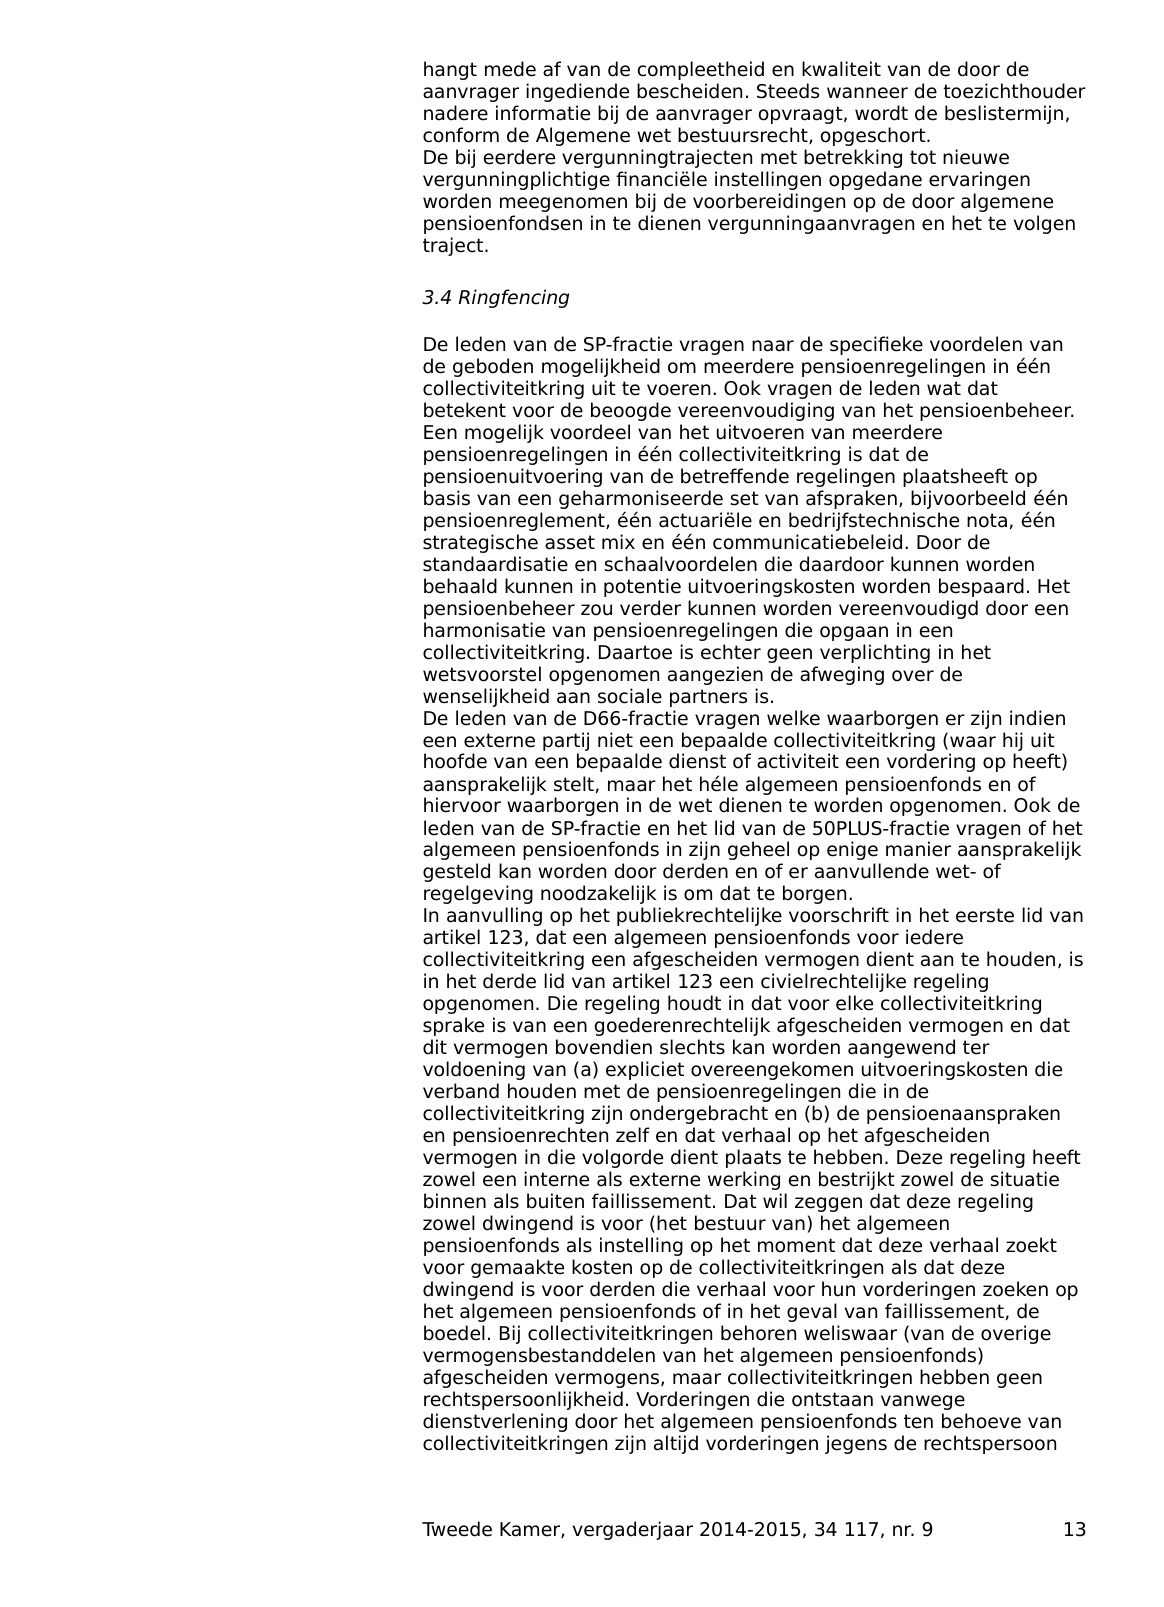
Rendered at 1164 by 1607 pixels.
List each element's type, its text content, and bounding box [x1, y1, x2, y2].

subtitle 3.4 Ringfencing [422, 287, 1087, 309]
text Een mogelijk voordeel van het uitvoeren van meerdere pensioenregelingen in één collectiviteitkring is dat de pensioenuitvoering van de betreffende regelingen plaatsheeft op basis van een geharmoniseerde set van afspraken, bijvoorbeeld één pensioenreglement, één actuariële en bedrijfstechnische nota, één strategische asset mix en één communicatiebeleid. Door de standaardisatie en schaalvoordelen die daardoor kunnen worden behaald kunnen in potentie uitvoeringskosten worden bespaard. Het pensioenbeheer zou verder kunnen worden vereenvoudigd door een harmonisatie van pensioenregelingen die opgaan in een collectiviteitkring. Daartoe is echter geen verplichting in het wetsvoorstel opgenomen aangezien de afweging over de wenselijkheid aan sociale partners is. [422, 422, 1087, 707]
text De bij eerdere vergunningtrajecten met betrekking tot nieuwe vergunningplichtige financiële instellingen opgedane ervaringen worden meegenomen bij de voorbereidingen op de door algemene pensioenfondsen in te dienen vergunningaanvragen en het te volgen traject. [422, 147, 1087, 257]
text De leden van de D66-fractie vragen welke waarborgen er zijn indien een externe partij niet een bepaalde collectiviteitkring (waar hij uit hoofde van een bepaalde dienst of activiteit een vordering op heeft) aansprakelijk stelt, maar het héle algemeen pensioenfonds en of hiervoor waarborgen in de wet dienen te worden opgenomen. Ook de leden van de SP-fractie en het lid van de 50PLUS-fractie vragen of het algemeen pensioenfonds in zijn geheel op enige manier aansprakelijk gesteld kan worden door derden en of er aanvullende wet- of regelgeving noodzakelijk is om dat te borgen. [422, 707, 1087, 905]
text De leden van de SP-fractie vragen naar de specifieke voordelen van de geboden mogelijkheid om meerdere pensioenregelingen in één collectiviteitkring uit te voeren. Ook vragen de leden wat dat betekent voor de beoogde vereenvoudiging van het pensioenbeheer. [422, 334, 1087, 422]
text hangt mede af van de compleetheid en kwaliteit van de door de aanvrager ingediende bescheiden. Steeds wanneer de toezichthouder nadere informatie bij de aanvrager opvraagt, wordt de beslistermijn, conform de Algemene wet bestuursrecht, opgeschort. [422, 59, 1087, 147]
text In aanvulling op het publiekrechtelijke voorschrift in het eerste lid van artikel 123, dat een algemeen pensioenfonds voor iedere collectiviteitkring een afgescheiden vermogen dient aan te houden, is in het derde lid van artikel 123 een civielrechtelijke regeling opgenomen. Die regeling houdt in dat voor elke collectiviteitkring sprake is van een goederenrechtelijk afgescheiden vermogen en dat dit vermogen bovendien slechts kan worden aangewend ter voldoening van (a) expliciet overeengekomen uitvoeringskosten die verband houden met de pensioenregelingen die in de collectiviteitkring zijn ondergebracht en (b) de pensioenaanspraken en pensioenrechten zelf en dat verhaal op het afgescheiden vermogen in die volgorde dient plaats te hebben. Deze regeling heeft zowel een interne als externe werking en bestrijkt zowel de situatie binnen als buiten faillissement. Dat wil zeggen dat deze regeling zowel dwingend is voor (het bestuur van) het algemeen pensioenfonds als instelling op het moment dat deze verhaal zoekt voor gemaakte kosten op de collectiviteitkringen als dat deze dwingend is voor derden die verhaal voor hun vorderingen zoeken op het algemeen pensioenfonds of in het geval van faillissement, de boedel. Bij collectiviteitkringen behoren weliswaar (van de overige vermogensbestanddelen van het algemeen pensioenfonds) afgescheiden vermogens, maar collectiviteitkringen hebben geen rechtspersoonlijkheid. Vorderingen die ontstaan vanwege dienstverlening door het algemeen pensioenfonds ten behoeve van collectiviteitkringen zijn altijd vorderingen jegens de rechtspersoon [422, 905, 1087, 1455]
